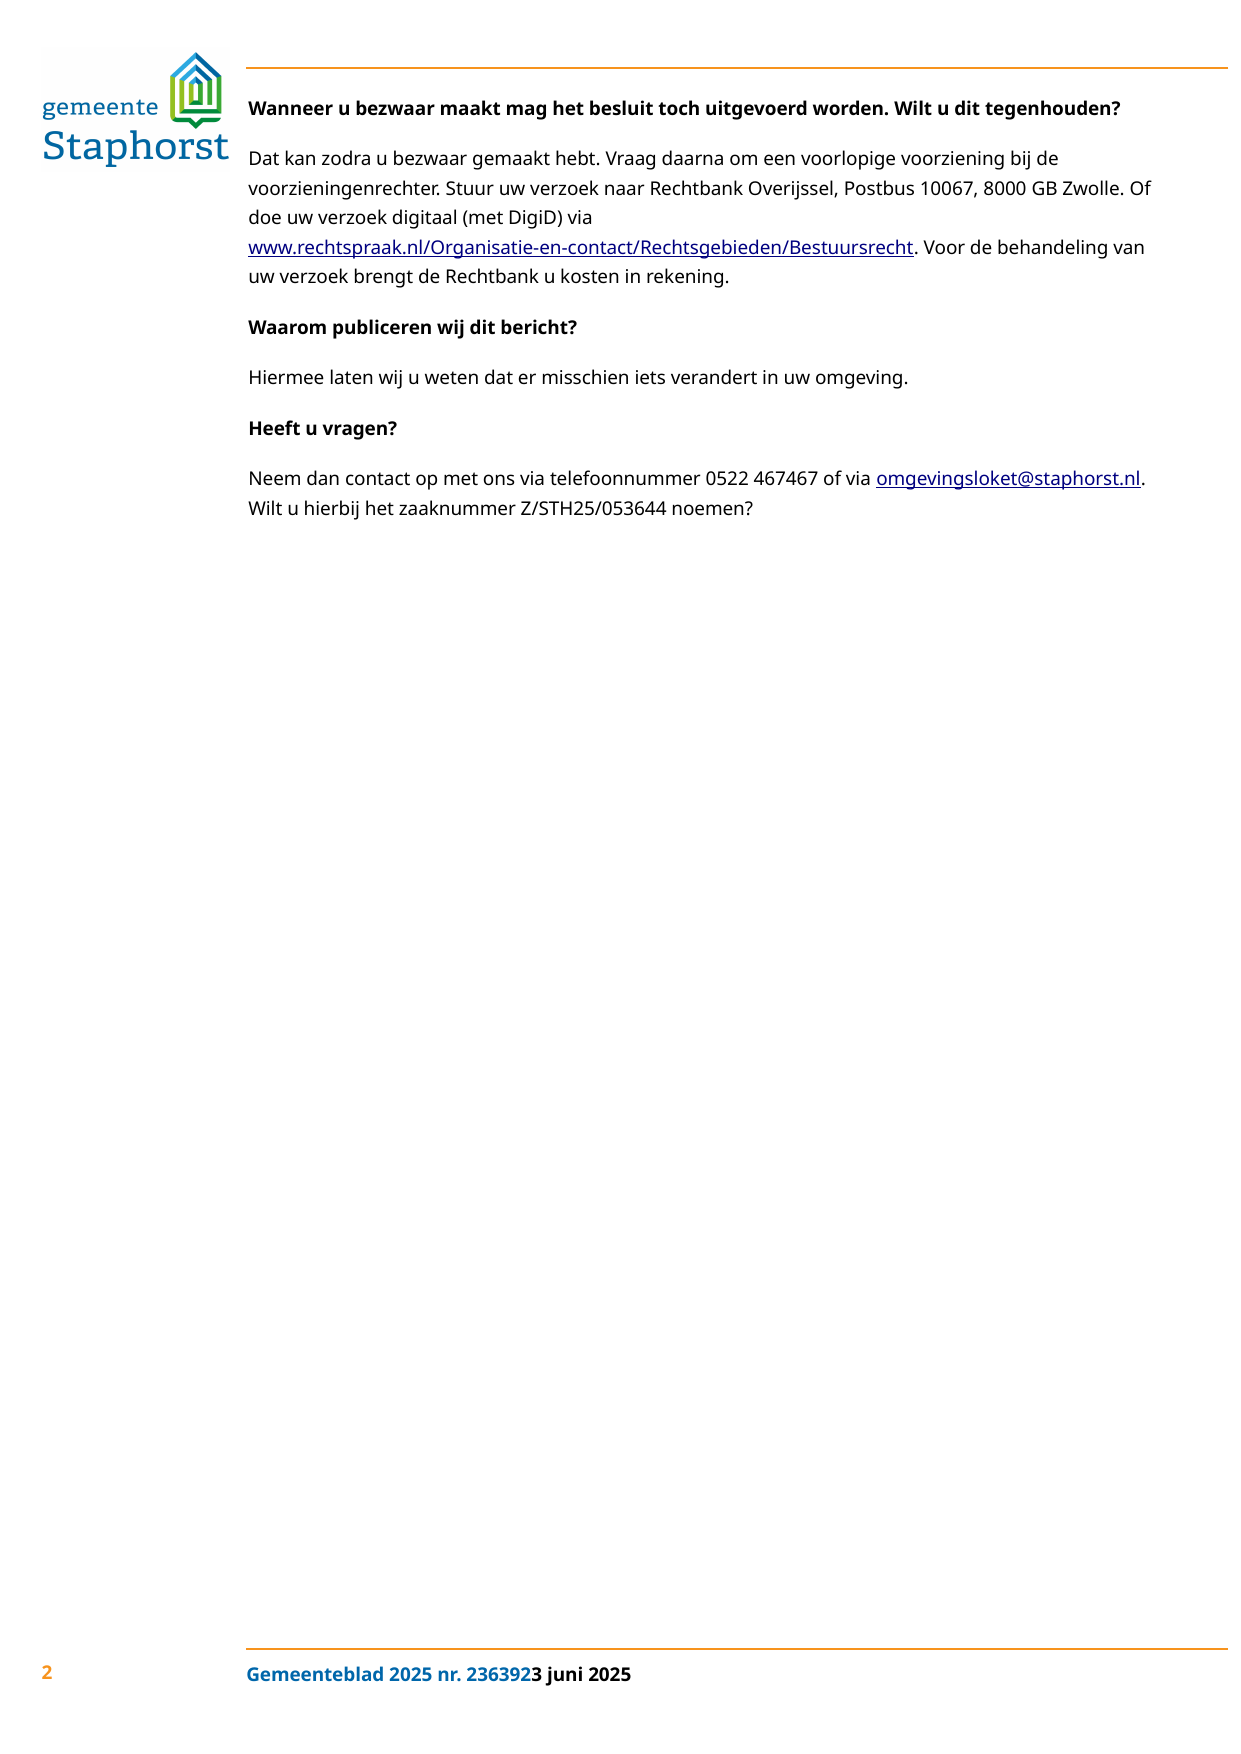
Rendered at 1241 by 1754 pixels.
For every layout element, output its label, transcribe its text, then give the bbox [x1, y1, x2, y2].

text Dat kan zodra u bezwaar gemaakt hebt. Vraag daarna om een voorlopige voorziening bij de voorzieningenrechter. Stuur uw verzoek naar Rechtbank Overijssel, Postbus 10067, 8000 GB Zwolle. Of doe uw verzoek digitaal (met DigiD) via www.rechtspraak.nl/Organisatie-en-contact/Rechtsgebieden/Bestuursrecht. Voor de behandeling van uw verzoek brengt de Rechtbank u kosten in rekening. [248, 145, 1152, 289]
text Hiermee laten wij u weten dat er misschien iets verandert in uw omgeving. [248, 364, 1152, 390]
text Neem dan contact op met ons via telefoonnummer 0522 467467 of via omgevingsloket@staphorst.nl. Wilt u hierbij het zaaknummer Z/STH25/053644 noemen? [248, 465, 1152, 521]
text Wanneer u bezwaar maakt mag het besluit toch uitgevoerd worden. Wilt u dit tegenhouden? [248, 95, 1152, 121]
text Waarom publiceren wij dit bericht? [248, 314, 1152, 340]
text Heeft u vragen? [248, 415, 1152, 441]
picture [41, 47, 231, 172]
